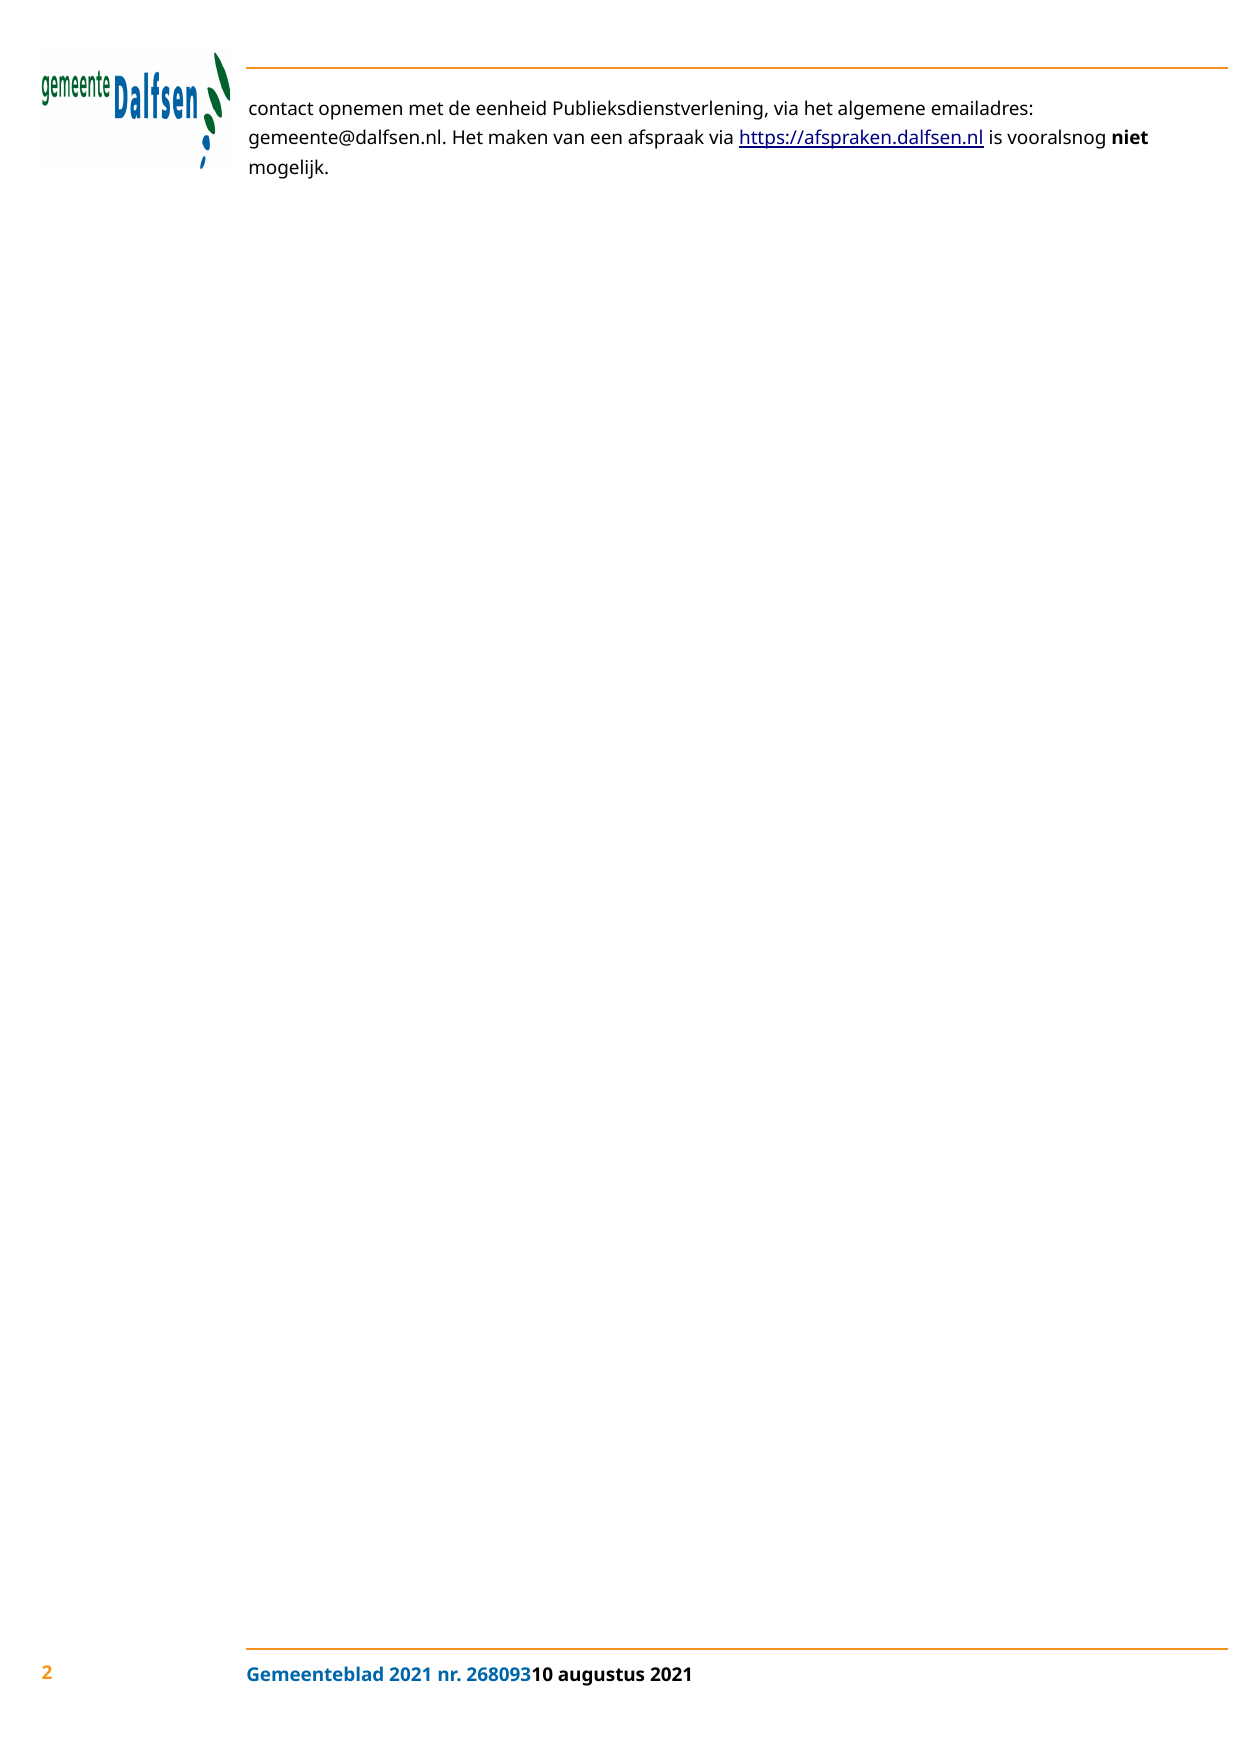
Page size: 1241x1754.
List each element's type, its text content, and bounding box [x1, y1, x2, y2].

picture [41, 47, 231, 172]
text contact opnemen met de eenheid Publieksdienstverlening, via het algemene emailadres: gemeente@dalfsen.nl. Het maken van een afspraak via https://afspraken.dalfsen.nl is vooralsnog niet mogelijk. [248, 95, 1152, 180]
